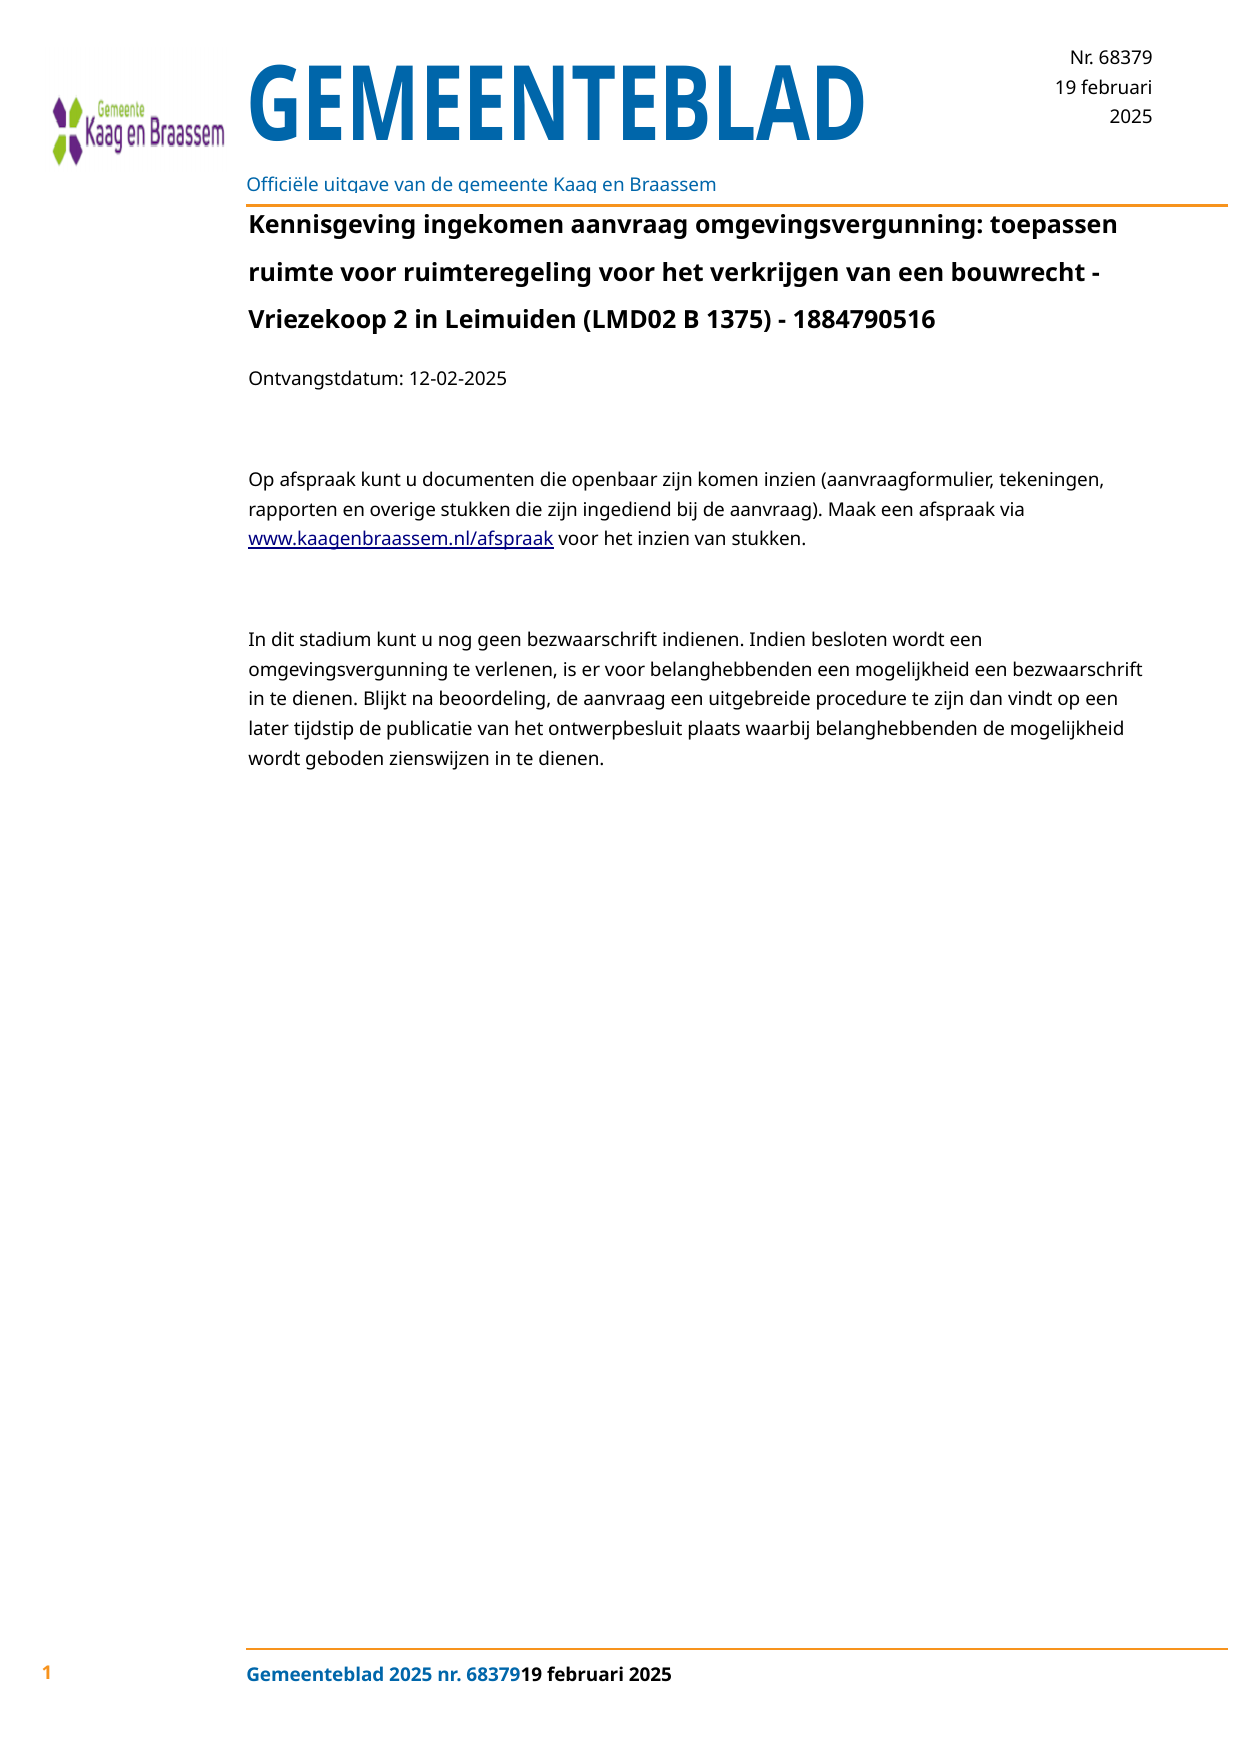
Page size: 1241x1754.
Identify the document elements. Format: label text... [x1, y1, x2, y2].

picture [41, 47, 231, 172]
text Op afspraak kunt u documenten die openbaar zijn komen inzien (aanvraagformulier, tekeningen, rapporten en overige stukken die zijn ingediend bij de aanvraag). Maak een afspraak via www.kaagenbraassem.nl/afspraak voor het inzien van stukken. [248, 466, 1152, 551]
text Kennisgeving ingekomen aanvraag omgevingsvergunning: toepassen ruimte voor ruimteregeling voor het verkrijgen van een bouwrecht - Vriezekoop 2 in Leimuiden (LMD02 B 1375) - 1884790516 [248, 207, 1152, 336]
text In dit stadium kunt u nog geen bezwaarschrift indienen. Indien besloten wordt een omgevingsvergunning te verlenen, is er voor belanghebbenden een mogelijkheid een bezwaarschrift in te dienen. Blijkt na beoordeling, de aanvraag een uitgebreide procedure te zijn dan vindt op een later tijdstip de publicatie van het ontwerpbesluit plaats waarbij belanghebbenden de mogelijkheid wordt geboden zienswijzen in te dienen. [248, 626, 1152, 770]
text Ontvangstdatum: 12-02-2025 [248, 366, 1152, 391]
